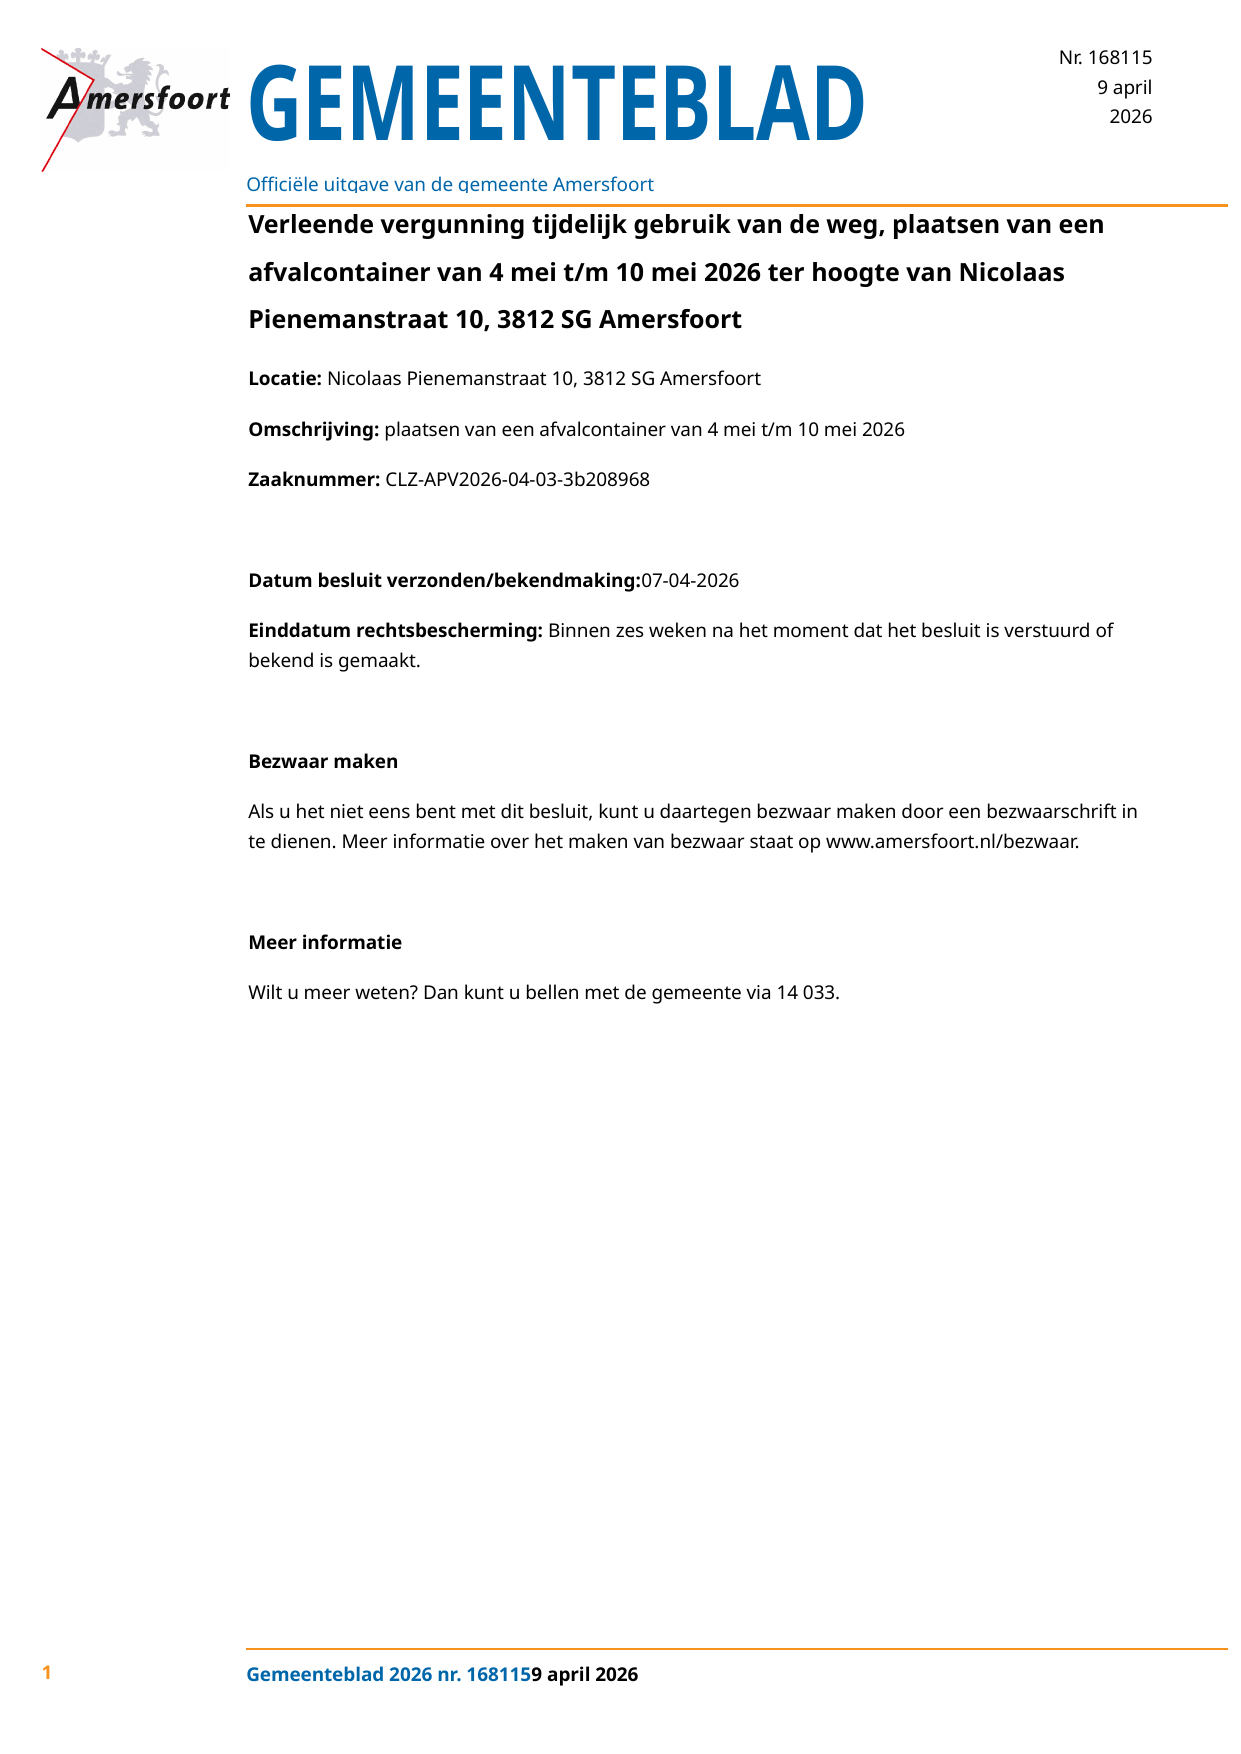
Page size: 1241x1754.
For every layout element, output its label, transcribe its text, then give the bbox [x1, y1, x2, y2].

text Einddatum rechtsbescherming: Binnen zes weken na het moment dat het besluit is verstuurd of bekend is gemaakt. [248, 618, 1152, 673]
text Wilt u meer weten? Dan kunt u bellen met de gemeente via 14 033. [248, 979, 1152, 1005]
text Omschrijving: plaatsen van een afvalcontainer van 4 mei t/m 10 mei 2026 [248, 416, 1152, 442]
text Datum besluit verzonden/bekendmaking:07-04-2026 [248, 567, 1152, 593]
text Meer informatie [248, 929, 1152, 954]
picture [41, 47, 231, 172]
text Zaaknummer: CLZ-APV2026-04-03-3b208968 [248, 466, 1152, 492]
text Locatie: Nicolaas Pienemanstraat 10, 3812 SG Amersfoort [248, 366, 1152, 391]
text Bezwaar maken [248, 748, 1152, 774]
text Verleende vergunning tijdelijk gebruik van de weg, plaatsen van een afvalcontainer van 4 mei t/m 10 mei 2026 ter hoogte van Nicolaas Pienemanstraat 10, 3812 SG Amersfoort [248, 207, 1152, 336]
text Als u het niet eens bent met dit besluit, kunt u daartegen bezwaar maken door een bezwaarschrift in te dienen. Meer informatie over het maken van bezwaar staat op www.amersfoort.nl/bezwaar. [248, 798, 1152, 854]
